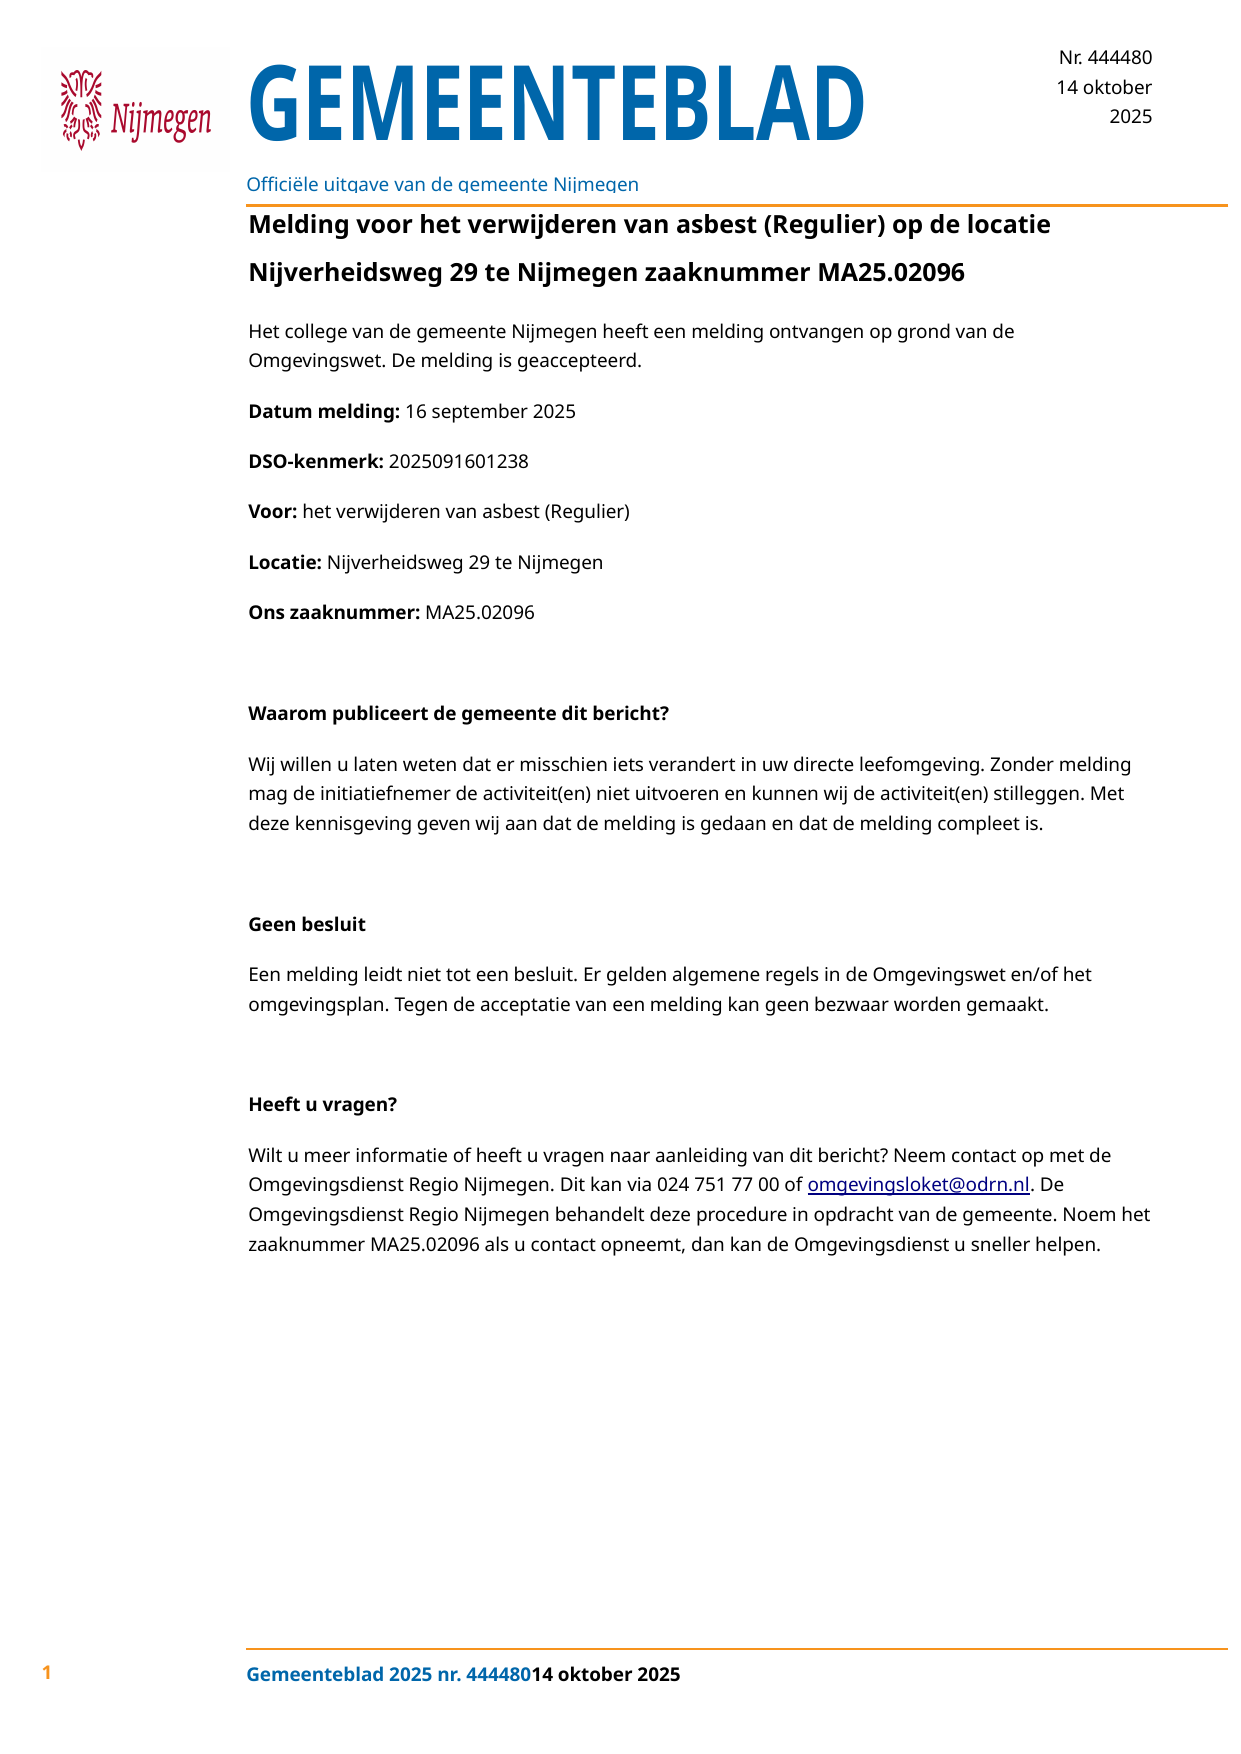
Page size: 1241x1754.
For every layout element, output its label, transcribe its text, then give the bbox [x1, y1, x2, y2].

text Heeft u vragen? [248, 1092, 1152, 1117]
text Wij willen u laten weten dat er misschien iets verandert in uw directe leefomgeving. Zonder melding mag de initiatiefnemer de activiteit(en) niet uitvoeren en kunnen wij de activiteit(en) stilleggen. Met deze kennisgeving geven wij aan dat de melding is gedaan en dat de melding compleet is. [248, 751, 1152, 836]
text DSO-kenmerk: 2025091601238 [248, 448, 1152, 474]
text Datum melding: 16 september 2025 [248, 398, 1152, 424]
text Wilt u meer informatie of heeft u vragen naar aanleiding van dit bericht? Neem contact op met de Omgevingsdienst Regio Nijmegen. Dit kan via 024 751 77 00 of omgevingsloket@odrn.nl. De Omgevingsdienst Regio Nijmegen behandelt deze procedure in opdracht van de gemeente. Noem het zaaknummer MA25.02096 als u contact opneemt, dan kan de Omgevingsdienst u sneller helpen. [248, 1142, 1152, 1257]
text Een melding leidt niet tot een besluit. Er gelden algemene regels in de Omgevingswet en/of het omgevingsplan. Tegen de acceptatie van een melding kan geen bezwaar worden gemaakt. [248, 961, 1152, 1017]
text Locatie: Nijverheidsweg 29 te Nijmegen [248, 549, 1152, 575]
text Voor: het verwijderen van asbest (Regulier) [248, 499, 1152, 524]
text Waarom publiceert de gemeente dit bericht? [248, 700, 1152, 726]
text Het college van de gemeente Nijmegen heeft een melding ontvangen op grond van de Omgevingswet. De melding is geaccepteerd. [248, 318, 1152, 373]
text Ons zaaknummer: MA25.02096 [248, 599, 1152, 625]
text Melding voor het verwijderen van asbest (Regulier) op de locatie Nijverheidsweg 29 te Nijmegen zaaknummer MA25.02096 [248, 207, 1152, 288]
picture [41, 47, 231, 172]
text Geen besluit [248, 911, 1152, 937]
